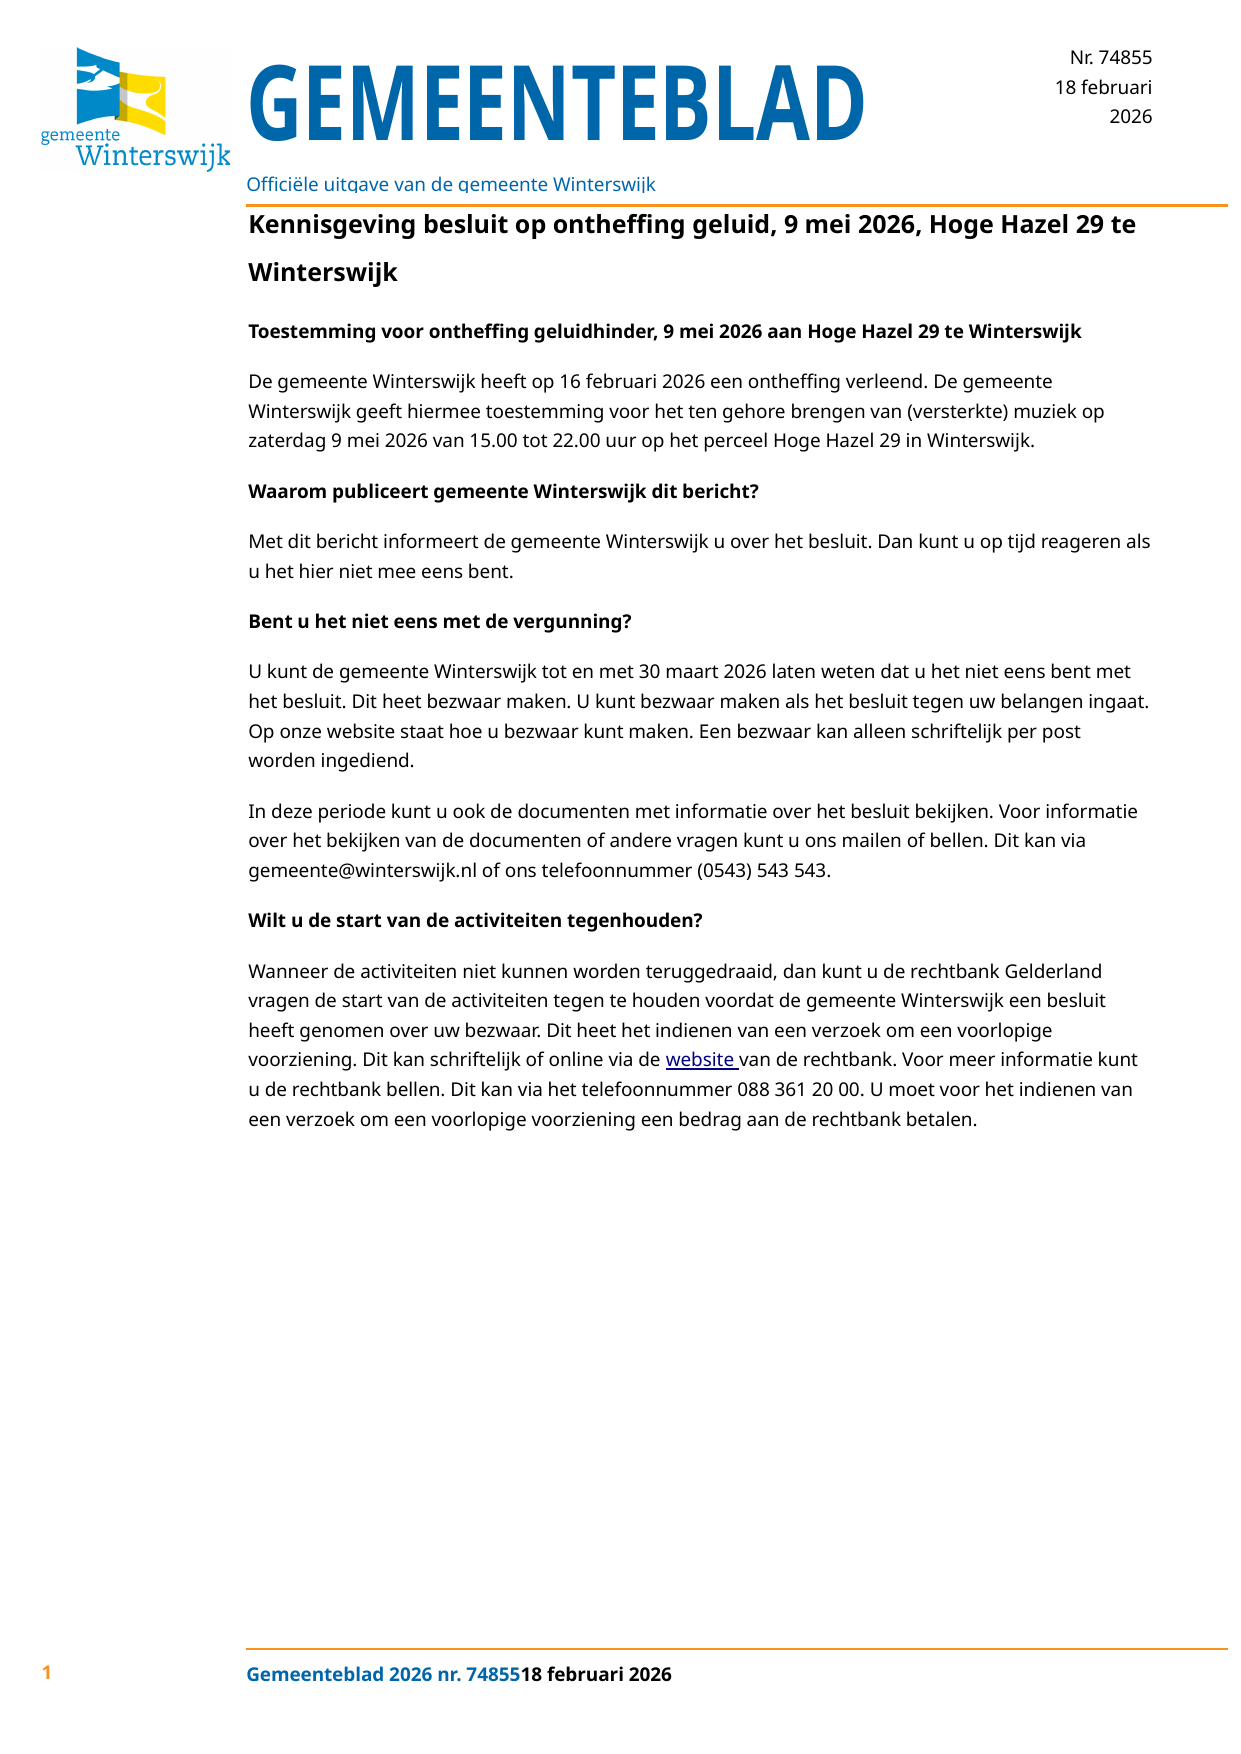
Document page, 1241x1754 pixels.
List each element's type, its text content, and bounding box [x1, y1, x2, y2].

text Wilt u de start van de activiteiten tegenhouden? [248, 907, 1152, 933]
text Bent u het niet eens met de vergunning? [248, 608, 1152, 634]
text In deze periode kunt u ook de documenten met informatie over het besluit bekijken. Voor informatie over het bekijken van de documenten of andere vragen kunt u ons mailen of bellen. Dit kan via gemeente@winterswijk.nl of ons telefoonnummer (0543) 543 543. [248, 798, 1152, 883]
text Wanneer de activiteiten niet kunnen worden teruggedraaid, dan kunt u de rechtbank Gelderland vragen de start van de activiteiten tegen te houden voordat de gemeente Winterswijk een besluit heeft genomen over uw bezwaar. Dit heet het indienen van een verzoek om een voorlopige voorziening. Dit kan schriftelijk of online via de website van de rechtbank. Voor meer informatie kunt u de rechtbank bellen. Dit kan via het telefoonnummer 088 361 20 00. U moet voor het indienen van een verzoek om een voorlopige voorziening een bedrag aan de rechtbank betalen. [248, 958, 1152, 1132]
text Kennisgeving besluit op ontheffing geluid, 9 mei 2026, Hoge Hazel 29 te Winterswijk [248, 207, 1152, 288]
picture [225, 153, 231, 162]
text Met dit bericht informeert de gemeente Winterswijk u over het besluit. Dan kunt u op tijd reageren als u het hier niet mee eens bent. [248, 528, 1152, 584]
text U kunt de gemeente Winterswijk tot en met 30 maart 2026 laten weten dat u het niet eens bent met het besluit. Dit heet bezwaar maken. U kunt bezwaar maken als het besluit tegen uw belangen ingaat. Op onze website staat hoe u bezwaar kunt maken. Een bezwaar kan alleen schriftelijk per post worden ingediend. [248, 659, 1152, 773]
picture [41, 47, 231, 172]
text De gemeente Winterswijk heeft op 16 februari 2026 een ontheffing verleend. De gemeente Winterswijk geeft hiermee toestemming voor het ten gehore brengen van (versterkte) muziek op zaterdag 9 mei 2026 van 15.00 tot 22.00 uur op het perceel Hoge Hazel 29 in Winterswijk. [248, 368, 1152, 453]
text Waarom publiceert gemeente Winterswijk dit bericht? [248, 478, 1152, 504]
text Toestemming voor ontheffing geluidhinder, 9 mei 2026 aan Hoge Hazel 29 te Winterswijk [248, 318, 1152, 344]
